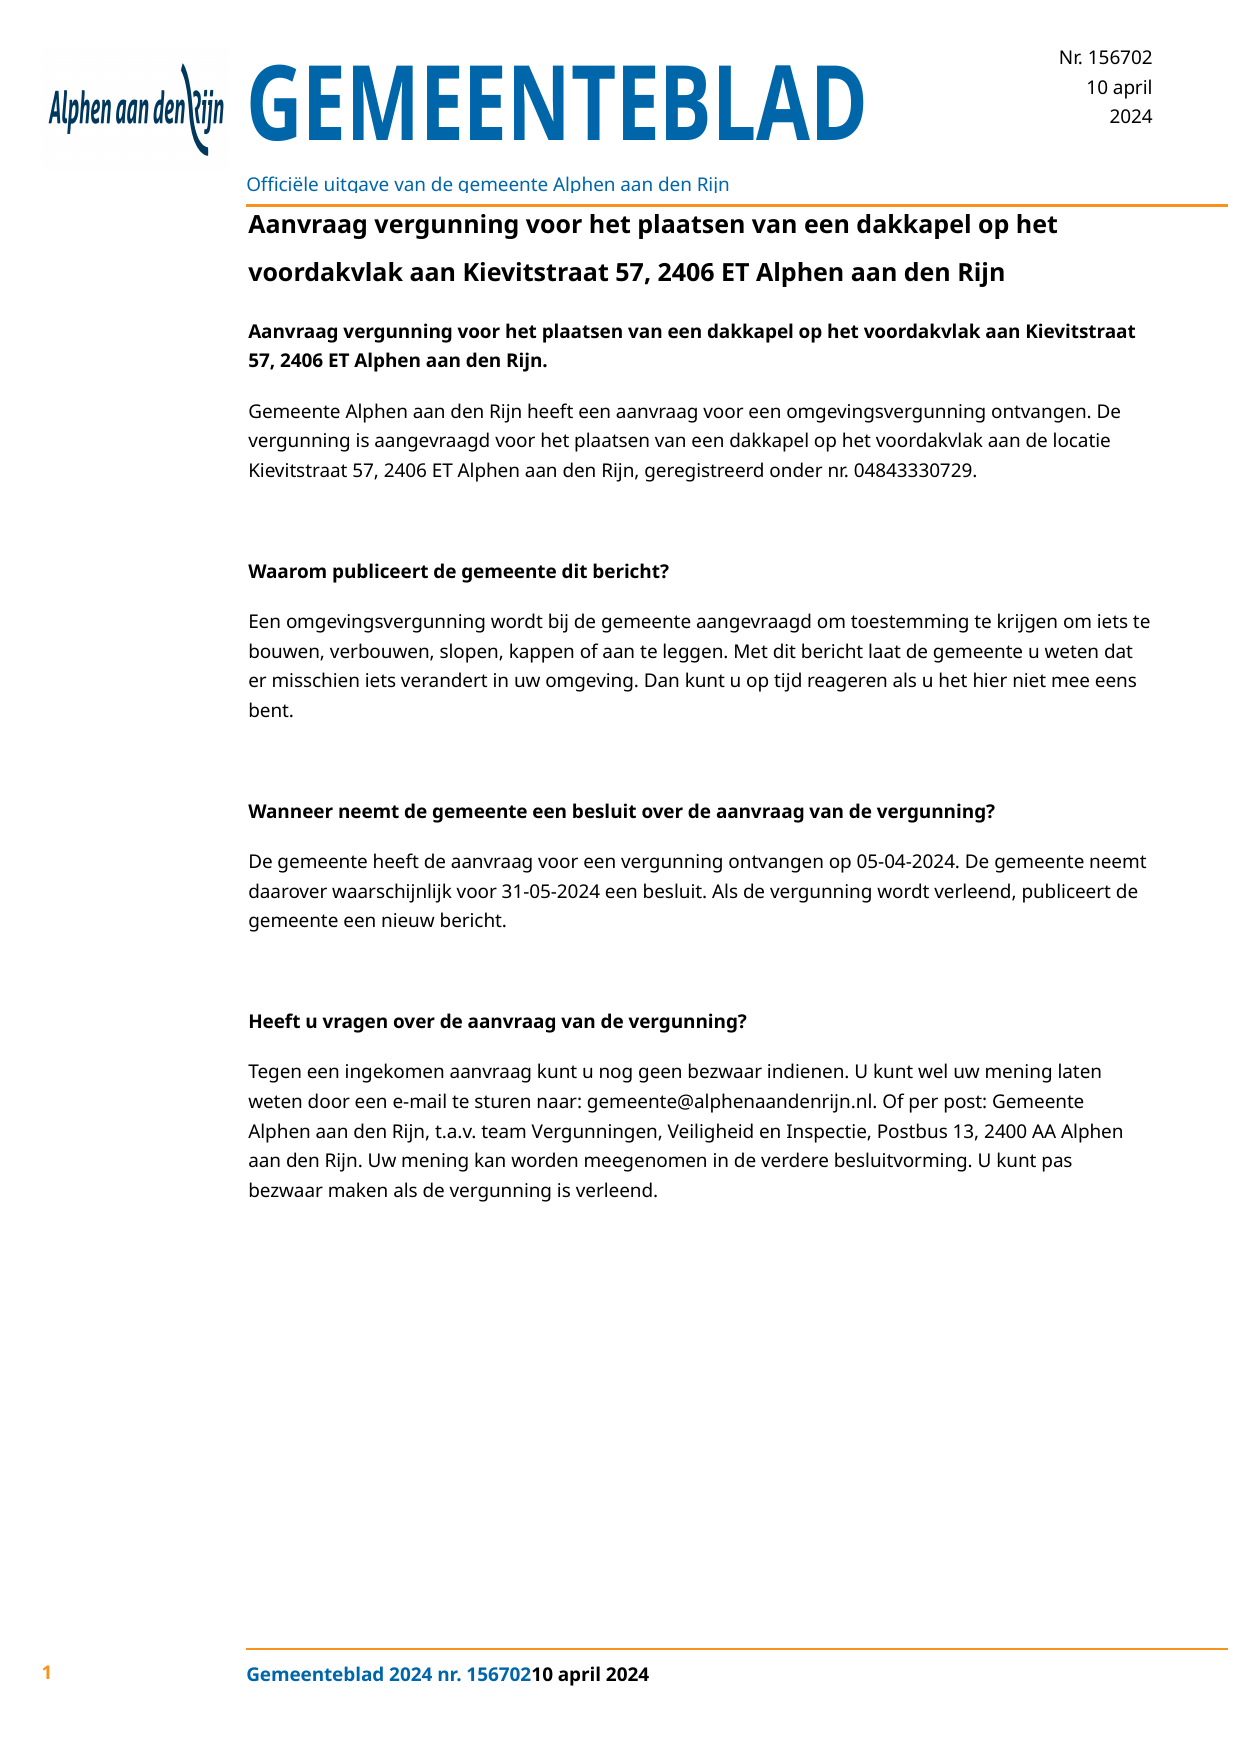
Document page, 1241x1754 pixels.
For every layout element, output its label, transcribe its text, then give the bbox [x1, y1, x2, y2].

text Wanneer neemt de gemeente een besluit over de aanvraag van de vergunning? [248, 798, 1152, 824]
text Aanvraag vergunning voor het plaatsen van een dakkapel op het voordakvlak aan Kievitstraat 57, 2406 ET Alphen aan den Rijn [248, 207, 1152, 288]
text Een omgevingsvergunning wordt bij de gemeente aangevraagd om toestemming te krijgen om iets te bouwen, verbouwen, slopen, kappen of aan te leggen. Met dit bericht laat de gemeente u weten dat er misschien iets verandert in uw omgeving. Dan kunt u op tijd reageren als u het hier niet mee eens bent. [248, 608, 1152, 723]
text Aanvraag vergunning voor het plaatsen van een dakkapel op het voordakvlak aan Kievitstraat 57, 2406 ET Alphen aan den Rijn. [248, 318, 1152, 373]
text Heeft u vragen over de aanvraag van de vergunning? [248, 1008, 1152, 1034]
text De gemeente heeft de aanvraag voor een vergunning ontvangen op 05-04-2024. De gemeente neemt daarover waarschijnlijk voor 31-05-2024 een besluit. Als de vergunning wordt verleend, publiceert de gemeente een nieuw bericht. [248, 848, 1152, 933]
text Gemeente Alphen aan den Rijn heeft een aanvraag voor een omgevingsvergunning ontvangen. De vergunning is aangevraagd voor het plaatsen van een dakkapel op het voordakvlak aan de locatie Kievitstraat 57, 2406 ET Alphen aan den Rijn, geregistreerd onder nr. 04843330729. [248, 398, 1152, 483]
picture [41, 47, 231, 172]
text Tegen een ingekomen aanvraag kunt u nog geen bezwaar indienen. U kunt wel uw mening laten weten door een e-mail te sturen naar: gemeente@alphenaandenrijn.nl. Of per post: Gemeente Alphen aan den Rijn, t.a.v. team Vergunningen, Veiligheid en Inspectie, Postbus 13, 2400 AA Alphen aan den Rijn. Uw mening kan worden meegenomen in de verdere besluitvorming. U kunt pas bezwaar maken als de vergunning is verleend. [248, 1059, 1152, 1203]
text Waarom publiceert de gemeente dit bericht? [248, 558, 1152, 584]
